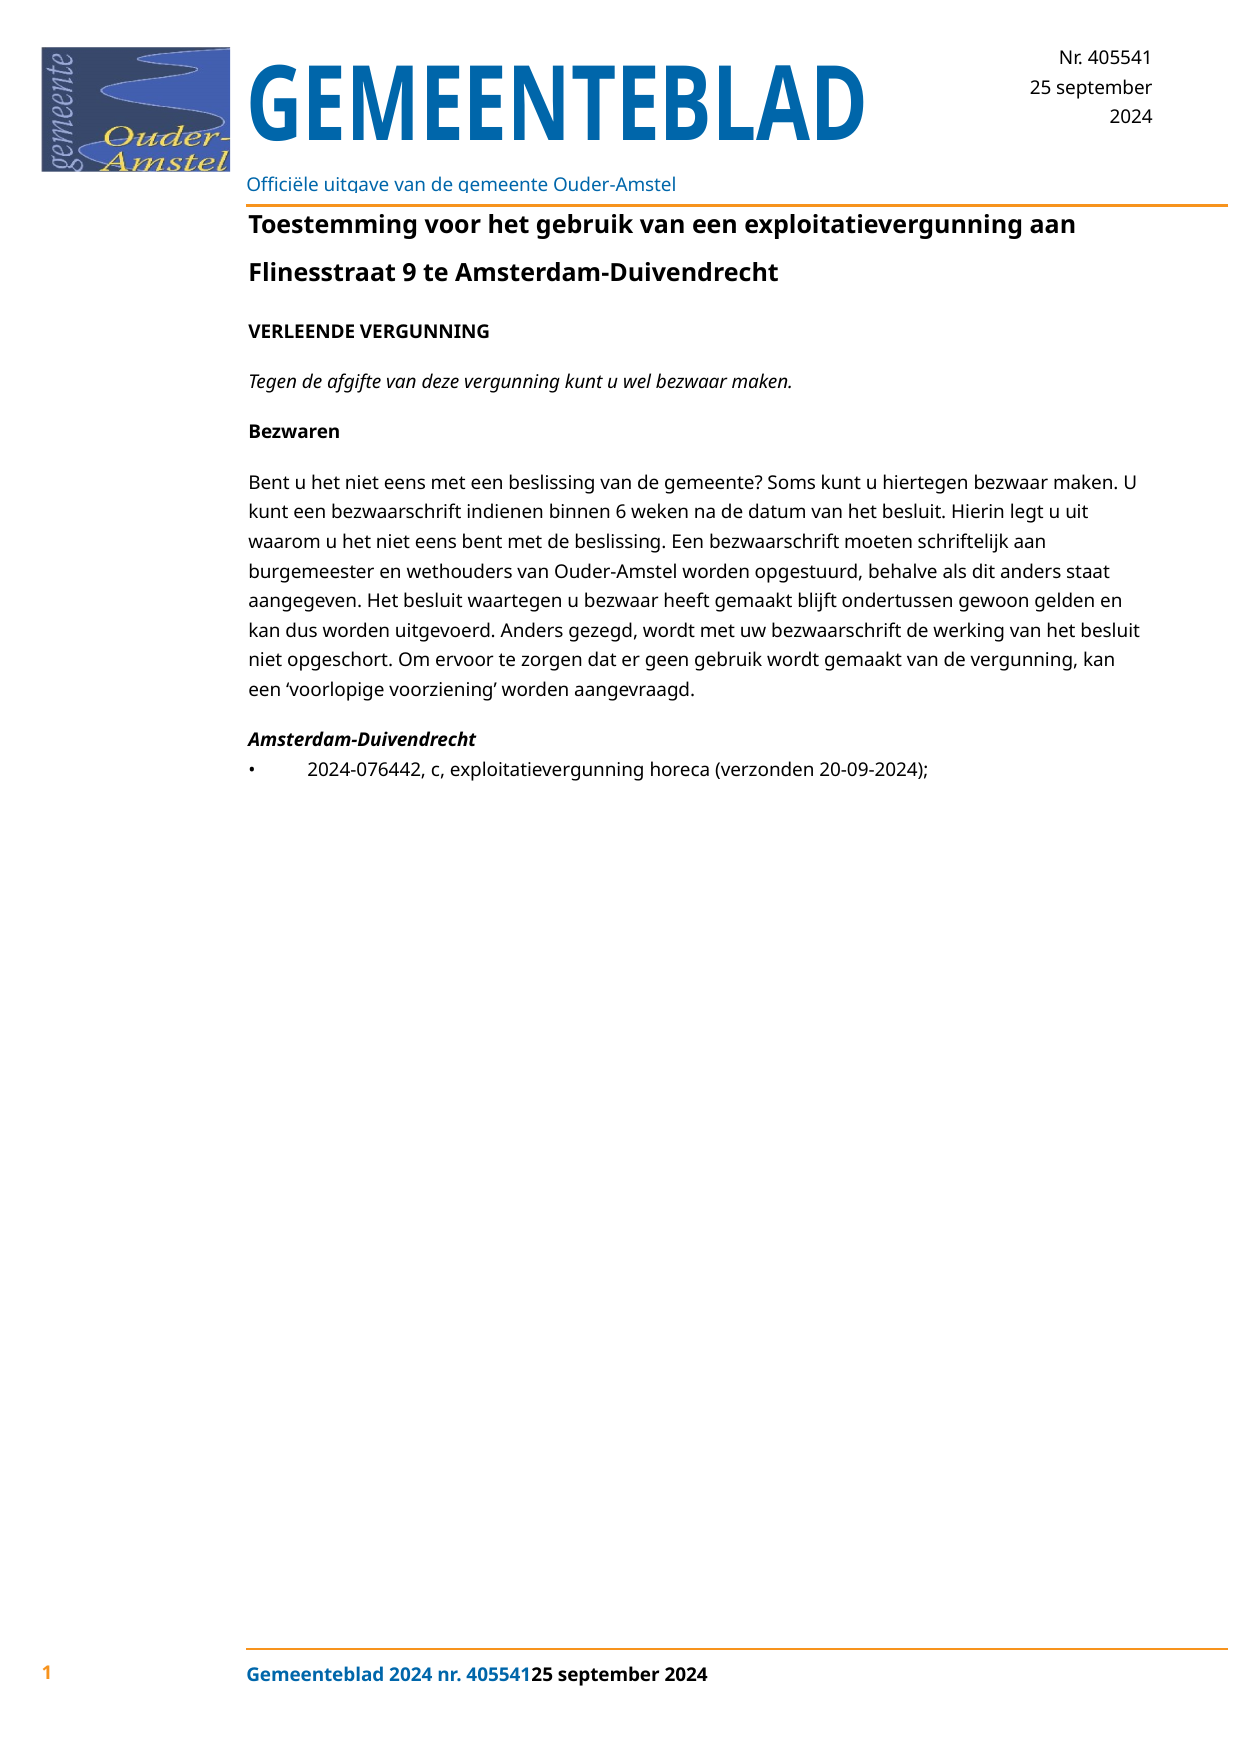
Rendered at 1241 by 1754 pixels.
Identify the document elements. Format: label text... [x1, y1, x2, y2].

text Bezwaren [248, 419, 1152, 444]
text VERLEENDE VERGUNNING [248, 318, 1152, 344]
text Tegen de afgifte van deze vergunning kunt u wel bezwaar maken. [248, 368, 1152, 394]
list 2024-076442, c, exploitatievergunning horeca (verzonden 20-09-2024); [248, 756, 1152, 782]
text Toestemming voor het gebruik van een exploitatievergunning aan Flinesstraat 9 te Amsterdam-Duivendrecht [248, 207, 1152, 288]
picture [41, 47, 231, 172]
text Amsterdam-Duivendrecht [248, 727, 1152, 752]
text Bent u het niet eens met een beslissing van de gemeente? Soms kunt u hiertegen bezwaar maken. U kunt een bezwaarschrift indienen binnen 6 weken na de datum van het besluit. Hierin legt u uit waarom u het niet eens bent met de beslissing. Een bezwaarschrift moeten schriftelijk aan burgemeester en wethouders van Ouder-Amstel worden opgestuurd, behalve als dit anders staat aangegeven. Het besluit waartegen u bezwaar heeft gemaakt blijft ondertussen gewoon gelden en kan dus worden uitgevoerd. Anders gezegd, wordt met uw bezwaarschrift de werking van het besluit niet opgeschort. Om ervoor te zorgen dat er geen gebruik wordt gemaakt van de vergunning, kan een ‘voorlopige voorziening’ worden aangevraagd. [248, 469, 1152, 702]
